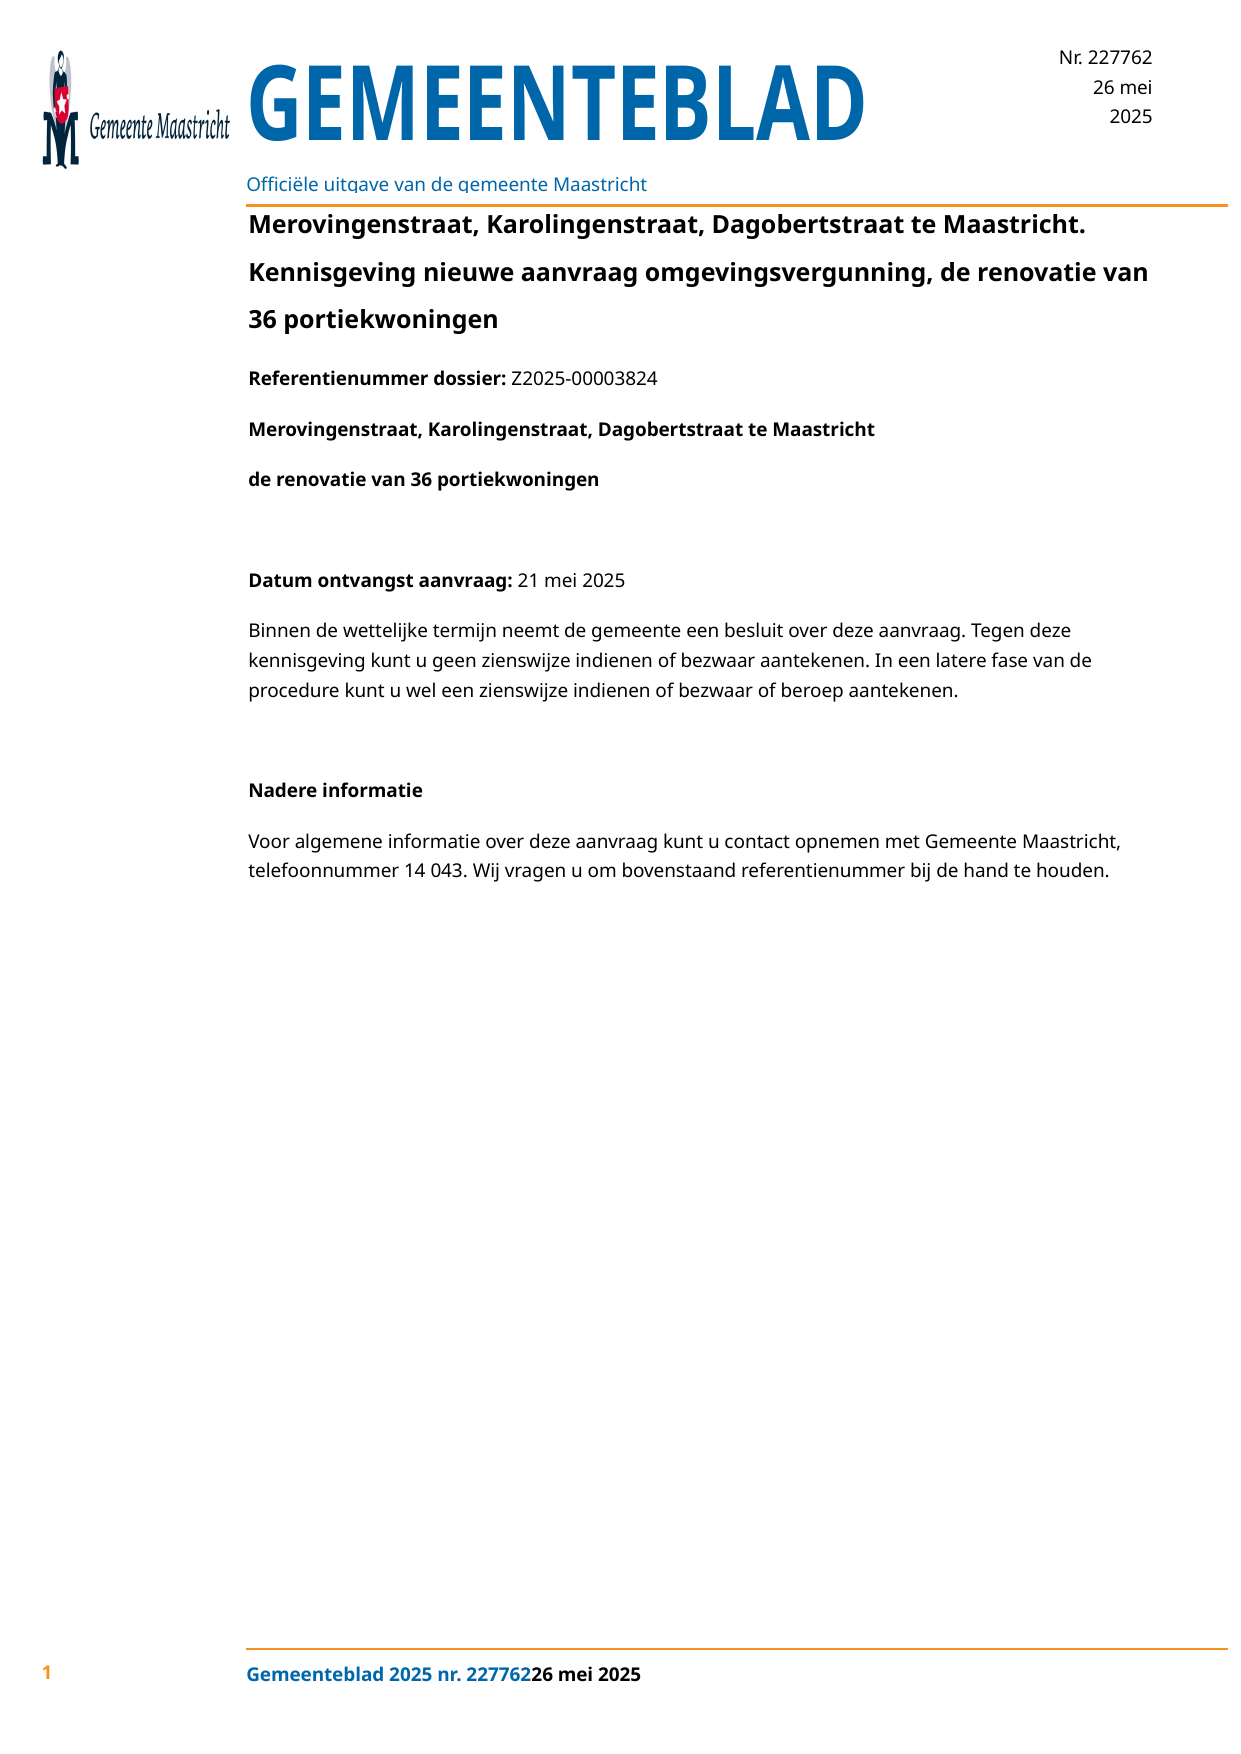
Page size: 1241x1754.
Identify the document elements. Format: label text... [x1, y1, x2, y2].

text Merovingenstraat, Karolingenstraat, Dagobertstraat te Maastricht [248, 416, 1152, 442]
text Referentienummer dossier: Z2025-00003824 [248, 366, 1152, 391]
text Datum ontvangst aanvraag: 21 mei 2025 [248, 567, 1152, 593]
text Binnen de wettelijke termijn neemt de gemeente een besluit over deze aanvraag. Tegen deze kennisgeving kunt u geen zienswijze indienen of bezwaar aantekenen. In een latere fase van de procedure kunt u wel een zienswijze indienen of bezwaar of beroep aantekenen. [248, 618, 1152, 702]
text Nadere informatie [248, 778, 1152, 803]
text de renovatie van 36 portiekwoningen [248, 466, 1152, 492]
picture [41, 47, 231, 172]
text Voor algemene informatie over deze aanvraag kunt u contact opnemen met Gemeente Maastricht, telefoonnummer 14 043. Wij vragen u om bovenstaand referentienummer bij de hand te houden. [248, 828, 1152, 883]
text Merovingenstraat, Karolingenstraat, Dagobertstraat te Maastricht. Kennisgeving nieuwe aanvraag omgevingsvergunning, de renovatie van 36 portiekwoningen [248, 207, 1152, 336]
